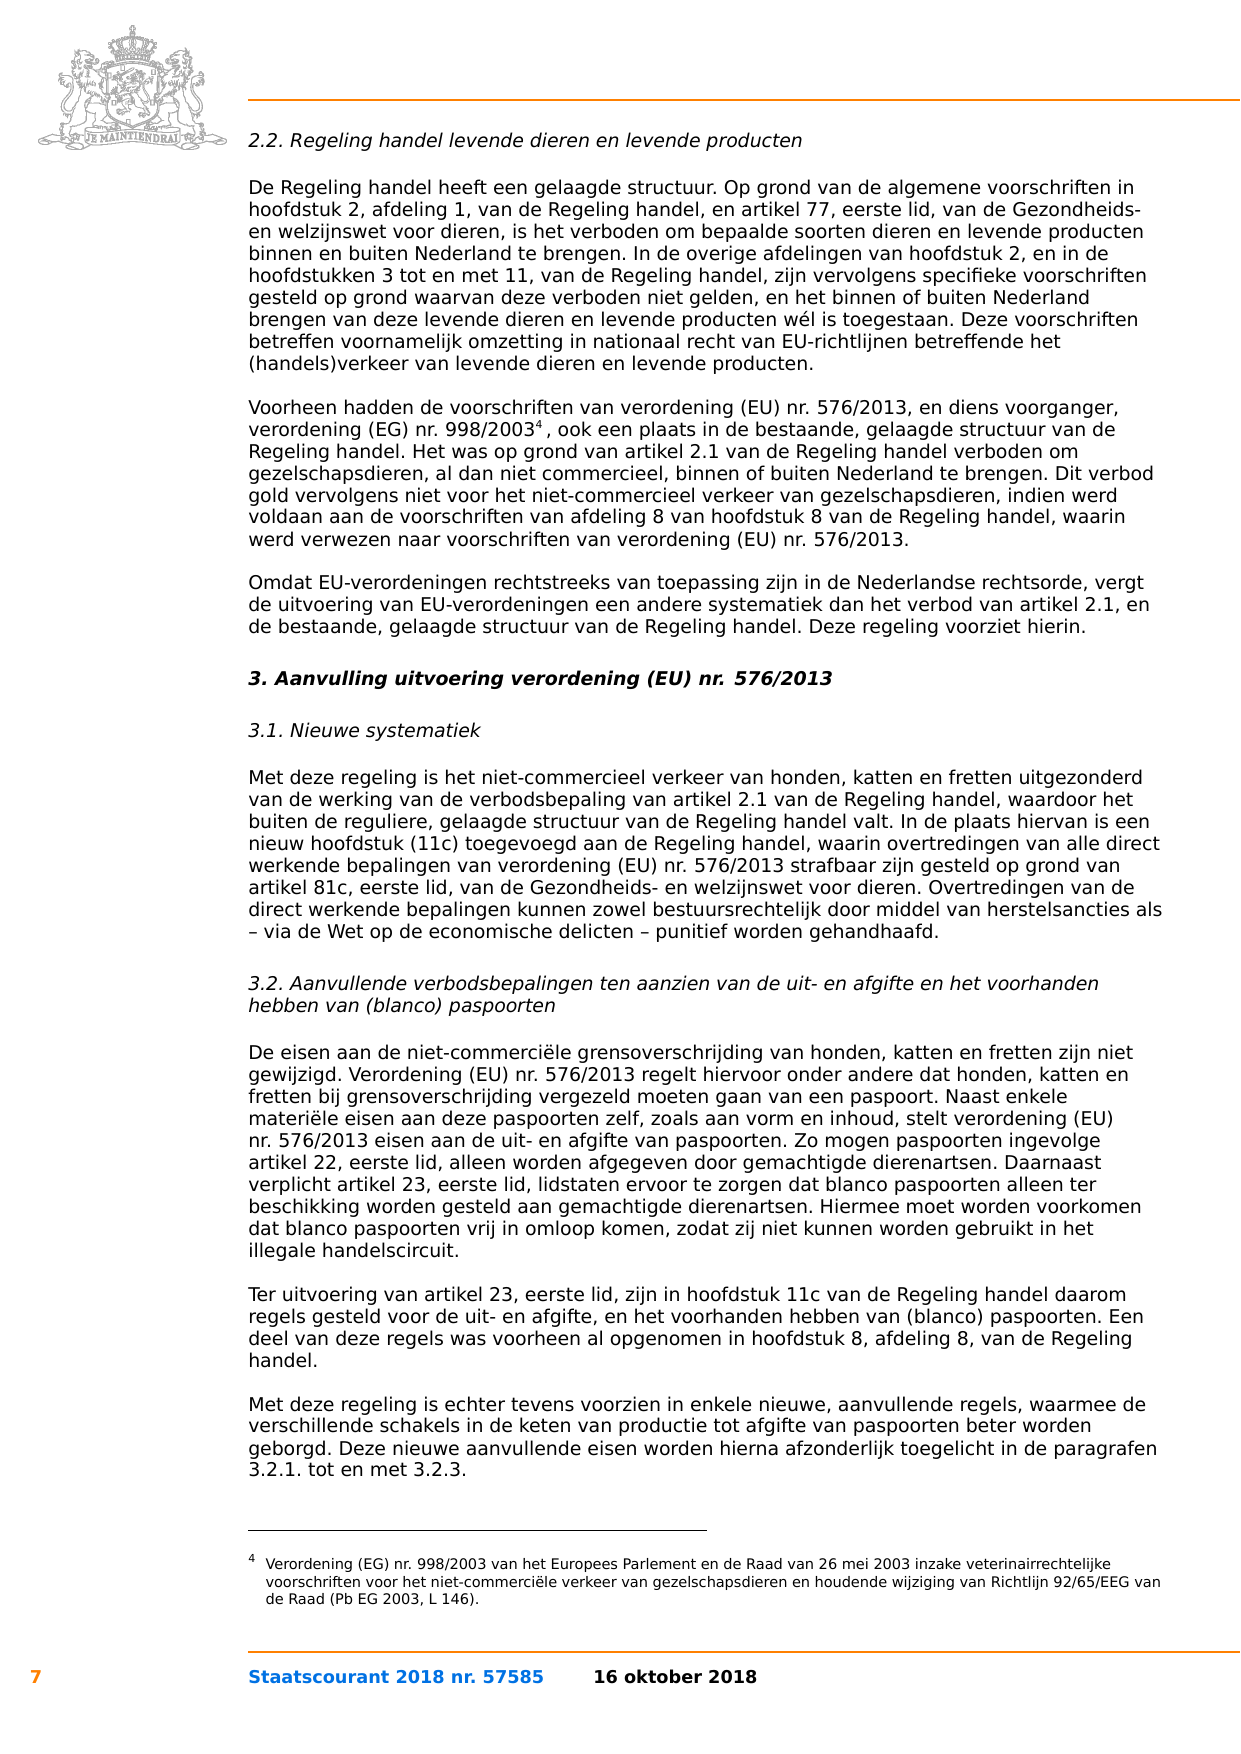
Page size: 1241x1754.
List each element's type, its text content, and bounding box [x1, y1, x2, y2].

subtitle 3.2. Aanvullende verbodsbepalingen ten aanzien van de uit- en afgifte en het voorhanden hebben van (blanco) paspoorten [248, 973, 1163, 1017]
text Ter uitvoering van artikel 23, eerste lid, zijn in hoofdstuk 11c van de Regeling handel daarom regels gesteld voor de uit- en afgifte, en het voorhanden hebben van (blanco) paspoorten. Een deel van deze regels was voorheen al opgenomen in hoofdstuk 8, afdeling 8, van de Regeling handel. [248, 1284, 1163, 1372]
subtitle 2.2. Regeling handel levende dieren en levende producten [248, 130, 1163, 152]
text Met deze regeling is het niet-commercieel verkeer van honden, katten en fretten uitgezonderd van de werking van de verbodsbepaling van artikel 2.1 van de Regeling handel, waardoor het buiten de reguliere, gelaagde structuur van de Regeling handel valt. In de plaats hiervan is een nieuw hoofdstuk (11c) toegevoegd aan de Regeling handel, waarin overtredingen van alle direct werkende bepalingen van verordening (EU) nr. 576/2013 strafbaar zijn gesteld op grond van artikel 81c, eerste lid, van de Gezondheids- en welzijnswet voor dieren. Overtredingen van de direct werkende bepalingen kunnen zowel bestuursrechtelijk door middel van herstelsancties als – via de Wet op de economische delicten – punitief worden gehandhaafd. [248, 767, 1163, 943]
text Voorheen hadden de voorschriften van verordening (EU) nr. 576/2013, en diens voorganger, verordening (EG) nr. 998/2003, ook een plaats in de bestaande, gelaagde structuur van de Regeling handel. Het was op grond van artikel 2.1 van de Regeling handel verboden om gezelschapsdieren, al dan niet commercieel, binnen of buiten Nederland te brengen. Dit verbod gold vervolgens niet voor het niet-commercieel verkeer van gezelschapsdieren, indien werd voldaan aan de voorschriften van afdeling 8 van hoofdstuk 8 van de Regeling handel, waarin werd verwezen naar voorschriften van verordening (EU) nr. 576/2013. [248, 397, 1163, 550]
text Omdat EU-verordeningen rechtstreeks van toepassing zijn in de Nederlandse rechtsorde, vergt de uitvoering van EU-verordeningen een andere systematiek dan het verbod van artikel 2.1, en de bestaande, gelaagde structuur van de Regeling handel. Deze regeling voorziet hierin. [248, 572, 1163, 638]
text De Regeling handel heeft een gelaagde structuur. Op grond van de algemene voorschriften in hoofdstuk 2, afdeling 1, van de Regeling handel, en artikel 77, eerste lid, van de Gezondheids- en welzijnswet voor dieren, is het verboden om bepaalde soorten dieren en levende producten binnen en buiten Nederland te brengen. In de overige afdelingen van hoofdstuk 2, en in de hoofdstukken 3 tot en met 11, van de Regeling handel, zijn vervolgens specifieke voorschriften gesteld op grond waarvan deze verboden niet gelden, en het binnen of buiten Nederland brengen van deze levende dieren en levende producten wél is toegestaan. Deze voorschriften betreffen voornamelijk omzetting in nationaal recht van EU-richtlijnen betreffende het (handels)verkeer van levende dieren en levende producten. [248, 177, 1163, 375]
subtitle 3. Aanvulling uitvoering verordening (EU) nr. 576/2013 [248, 668, 1163, 690]
text Verordening (EG) nr. 998/2003 van het Europees Parlement en de Raad van 26 mei 2003 inzake veterinairrechtelijke voorschriften voor het niet-commerciële verkeer van gezelschapsdieren en houdende wijziging van Richtlijn 92/65/EEG van de Raad (Pb EG 2003, L 146). [248, 1552, 1163, 1608]
text De eisen aan de niet-commerciële grensoverschrijding van honden, katten en fretten zijn niet gewijzigd. Verordening (EU) nr. 576/2013 regelt hiervoor onder andere dat honden, katten en fretten bij grensoverschrijding vergezeld moeten gaan van een paspoort. Naast enkele materiële eisen aan deze paspoorten zelf, zoals aan vorm en inhoud, stelt verordening (EU) nr. 576/2013 eisen aan de uit- en afgifte van paspoorten. Zo mogen paspoorten ingevolge artikel 22, eerste lid, alleen worden afgegeven door gemachtigde dierenartsen. Daarnaast verplicht artikel 23, eerste lid, lidstaten ervoor te zorgen dat blanco paspoorten alleen ter beschikking worden gesteld aan gemachtigde dierenartsen. Hiermee moet worden voorkomen dat blanco paspoorten vrij in omloop komen, zodat zij niet kunnen worden gebruikt in het illegale handelscircuit. [248, 1042, 1163, 1262]
text Met deze regeling is echter tevens voorzien in enkele nieuwe, aanvullende regels, waarmee de verschillende schakels in de keten van productie tot afgifte van paspoorten beter worden geborgd. Deze nieuwe aanvullende eisen worden hierna afzonderlijk toegelicht in de paragrafen 3.2.1. tot en met 3.2.3. [248, 1393, 1163, 1481]
picture [38, 25, 227, 150]
subtitle 3.1. Nieuwe systematiek [248, 720, 1163, 742]
